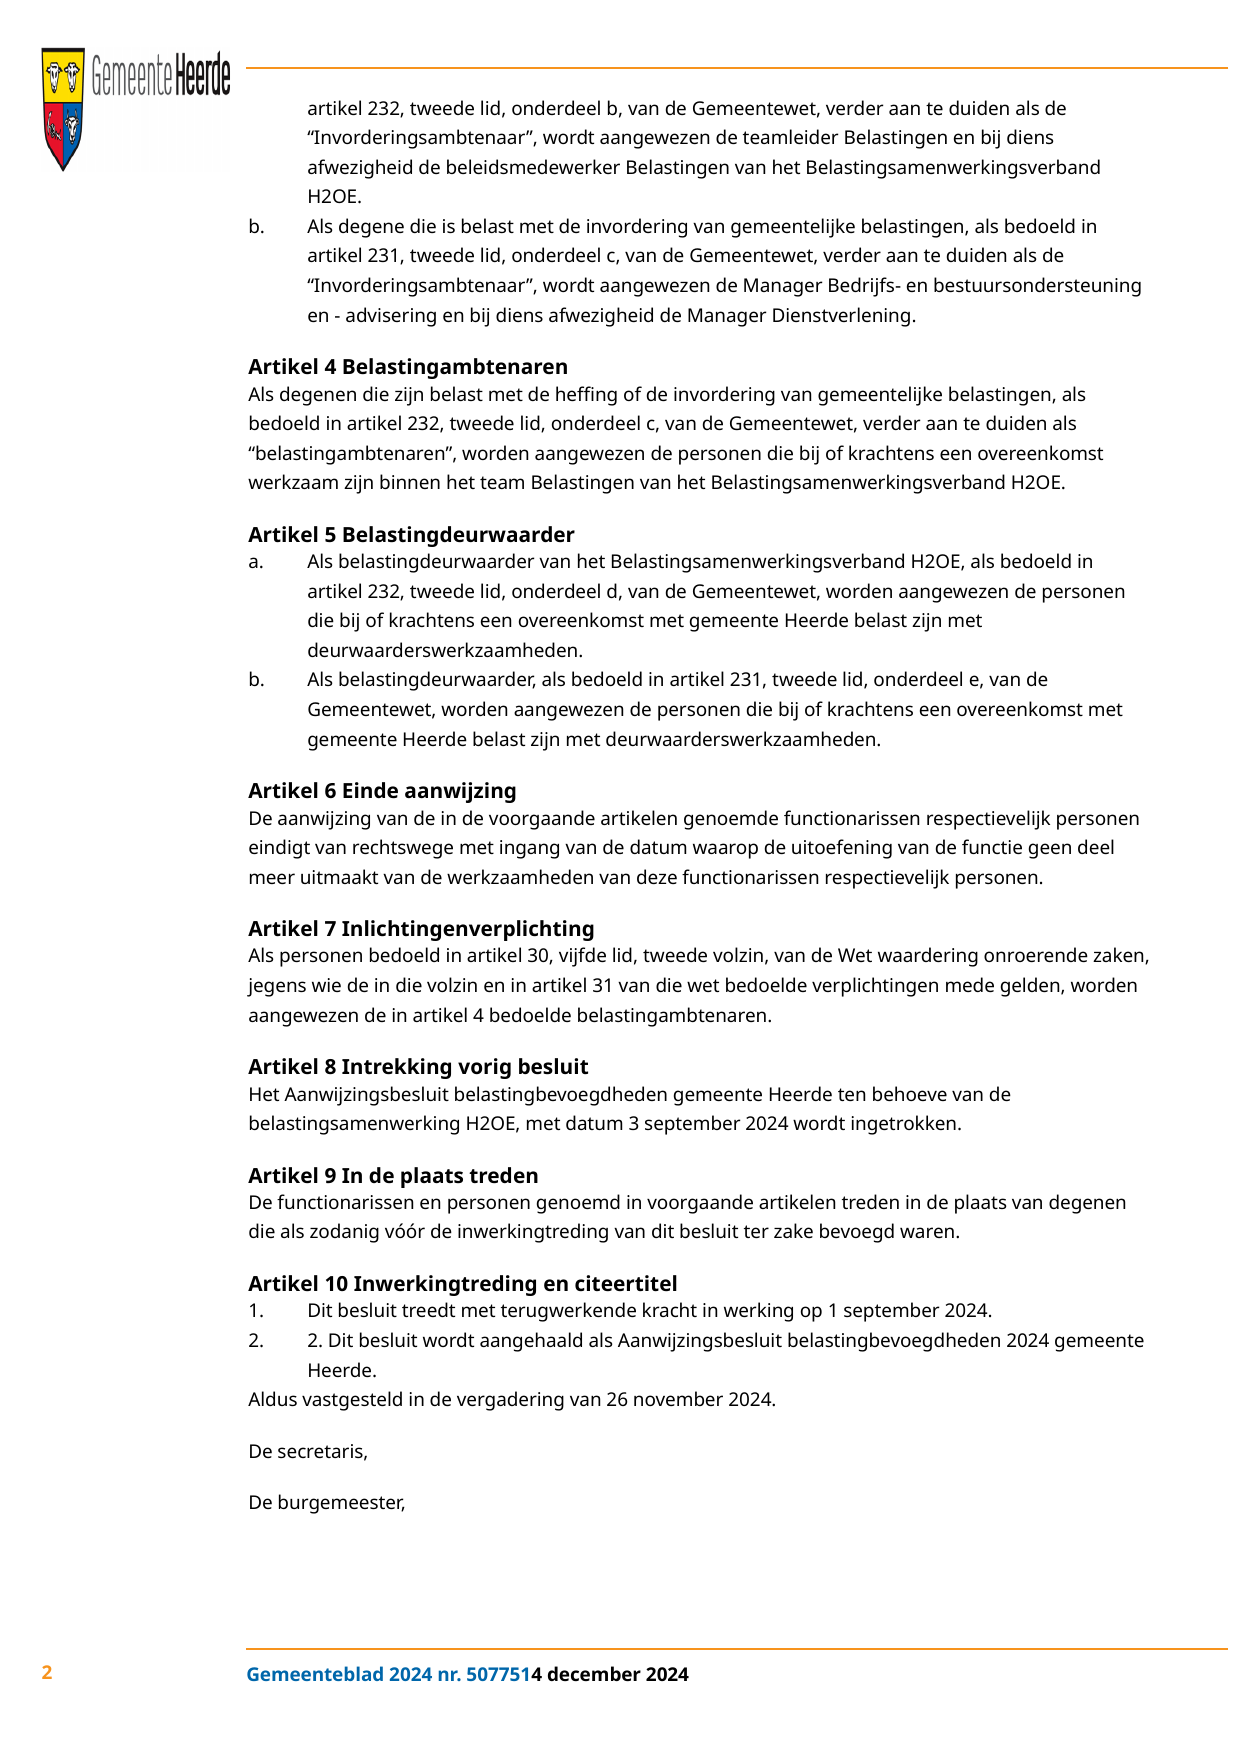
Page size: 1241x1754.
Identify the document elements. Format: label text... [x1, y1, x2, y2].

text De functionarissen en personen genoemd in voorgaande artikelen treden in de plaats van degenen die als zodanig vóór de inwerkingtreding van dit besluit ter zake bevoegd waren. [248, 1189, 1152, 1244]
text Aldus vastgesteld in de vergadering van 26 november 2024. [248, 1386, 1152, 1412]
text Artikel 4 Belastingambtenaren [248, 352, 1152, 381]
text Artikel 7 Inlichtingenverplichting [248, 914, 1152, 943]
text De burgemeester, [248, 1489, 1152, 1515]
list Als belastingdeurwaarder van het Belastingsamenwerkingsverband H2OE, als bedoeld in artikel 232, tweede lid, onderdeel d, van de Gemeentewet, worden aangewezen de personen die bij of krachtens een overeenkomst met gemeente Heerde belast zijn met deurwaarderswerkzaamheden. [248, 548, 1152, 663]
picture [41, 47, 231, 172]
text Als degenen die zijn belast met de heffing of de invordering van gemeentelijke belastingen, als bedoeld in artikel 232, tweede lid, onderdeel c, van de Gemeentewet, verder aan te duiden als “belastingambtenaren”, worden aangewezen de personen die bij of krachtens een overeenkomst werkzaam zijn binnen het team Belastingen van het Belastingsamenwerkingsverband H2OE. [248, 381, 1152, 495]
text Artikel 8 Intrekking vorig besluit [248, 1052, 1152, 1081]
text Artikel 5 Belastingdeurwaarder [248, 520, 1152, 548]
text Het Aanwijzingsbesluit belastingbevoegdheden gemeente Heerde ten behoeve van de belastingsamenwerking H2OE, met datum 3 september 2024 wordt ingetrokken. [248, 1081, 1152, 1136]
list 2. Dit besluit wordt aangehaald als Aanwijzingsbesluit belastingbevoegdheden 2024 gemeente Heerde. [248, 1327, 1152, 1382]
text Artikel 9 In de plaats treden [248, 1161, 1152, 1189]
text De secretaris, [248, 1438, 1152, 1463]
list Dit besluit treedt met terugwerkende kracht in werking op 1 september 2024. [248, 1298, 1152, 1323]
text Artikel 6 Einde aanwijzing [248, 776, 1152, 805]
text Artikel 10 Inwerkingtreding en citeertitel [248, 1269, 1152, 1298]
text De aanwijzing van de in de voorgaande artikelen genoemde functionarissen respectievelijk personen eindigt van rechtswege met ingang van de datum waarop de uitoefening van de functie geen deel meer uitmaakt van de werkzaamheden van deze functionarissen respectievelijk personen. [248, 805, 1152, 889]
list Als degene die is belast met de invordering van gemeentelijke belastingen, als bedoeld in artikel 231, tweede lid, onderdeel c, van de Gemeentewet, verder aan te duiden als de “Invorderingsambtenaar”, wordt aangewezen de Manager Bedrijfs- en bestuursondersteuning en - advisering en bij diens afwezigheid de Manager Dienstverlening. [248, 213, 1152, 328]
list artikel 232, tweede lid, onderdeel b, van de Gemeentewet, verder aan te duiden als de “Invorderingsambtenaar”, wordt aangewezen de teamleider Belastingen en bij diens afwezigheid de beleidsmedewerker Belastingen van het Belastingsamenwerkingsverband H2OE. [248, 95, 1152, 209]
text Als personen bedoeld in artikel 30, vijfde lid, tweede volzin, van de Wet waardering onroerende zaken, jegens wie de in die volzin en in artikel 31 van die wet bedoelde verplichtingen mede gelden, worden aangewezen de in artikel 4 bedoelde belastingambtenaren. [248, 943, 1152, 1028]
list Als belastingdeurwaarder, als bedoeld in artikel 231, tweede lid, onderdeel e, van de Gemeentewet, worden aangewezen de personen die bij of krachtens een overeenkomst met gemeente Heerde belast zijn met deurwaarderswerkzaamheden. [248, 667, 1152, 752]
